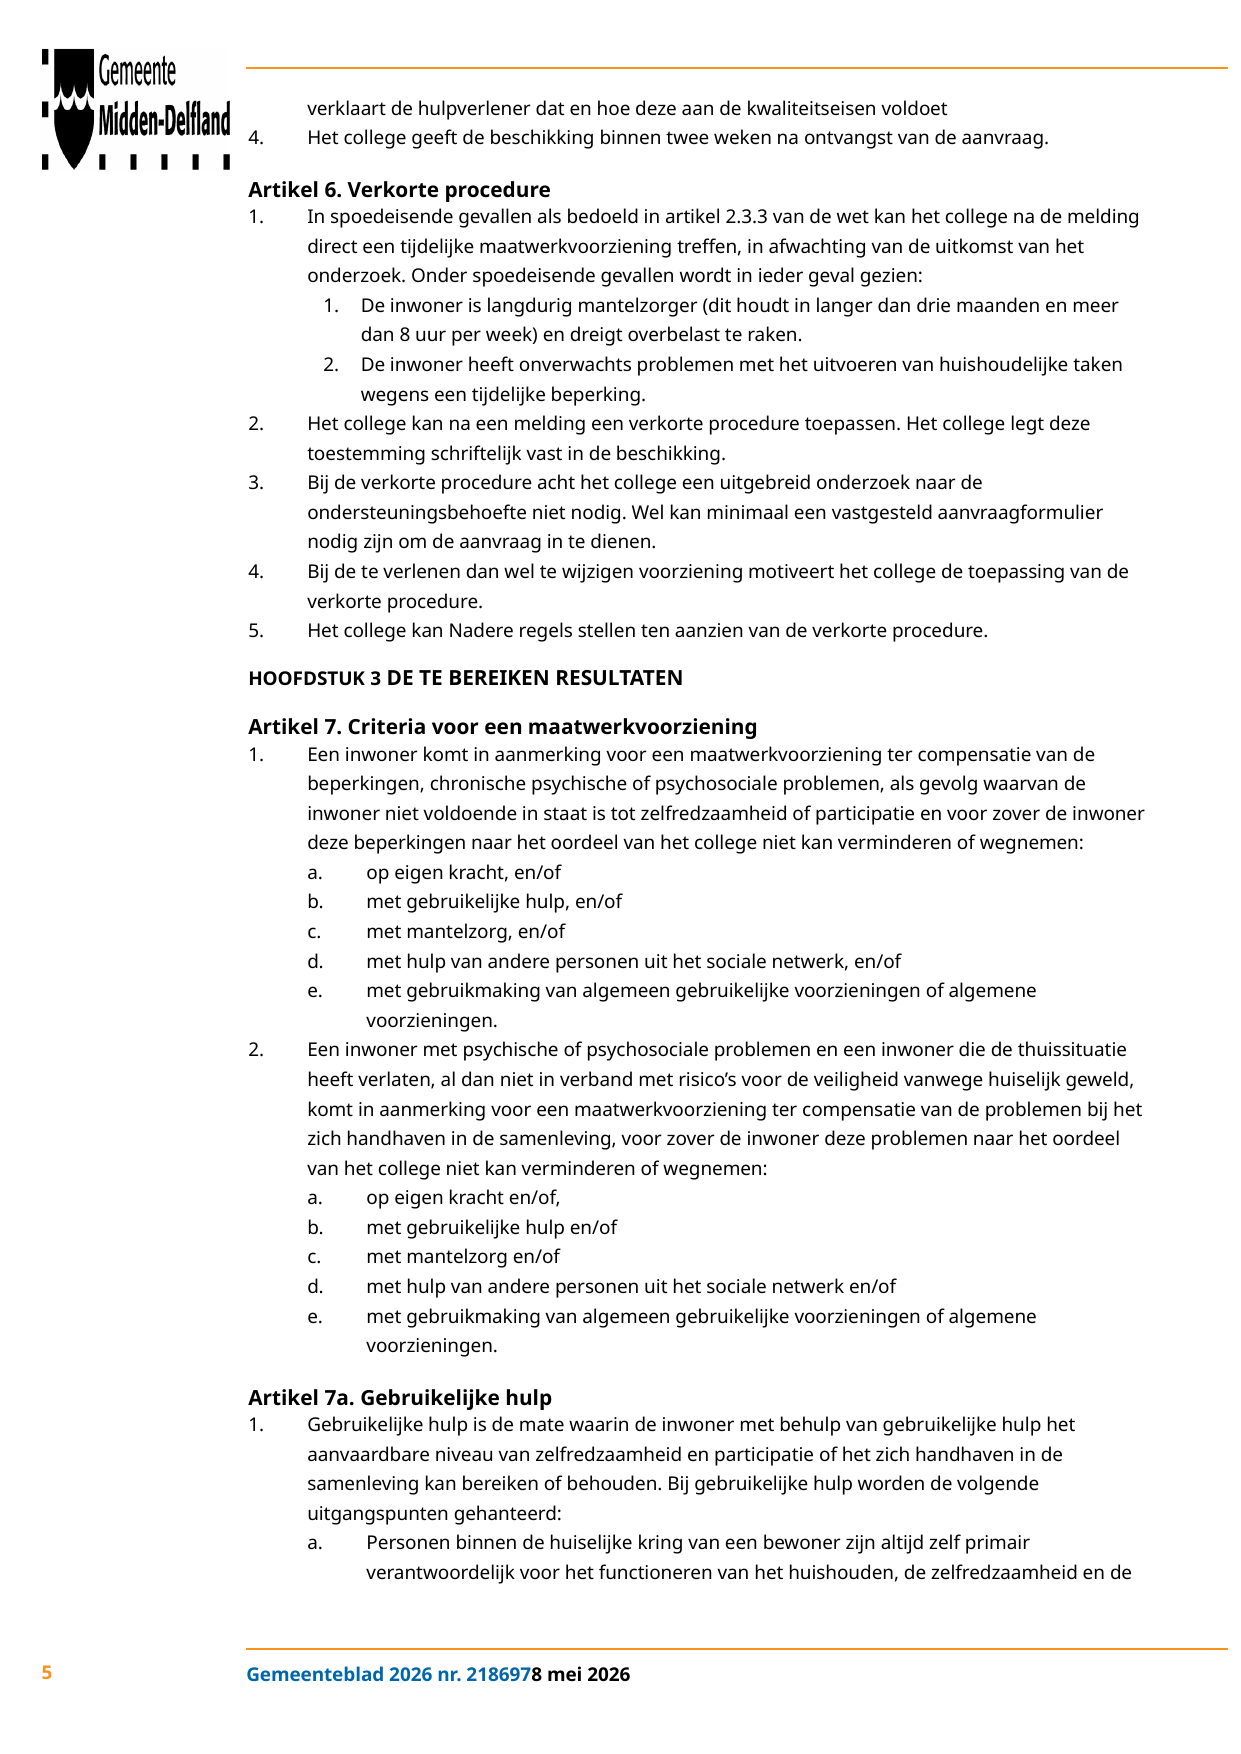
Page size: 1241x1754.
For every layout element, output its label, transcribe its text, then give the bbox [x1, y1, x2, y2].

list met hulp van andere personen uit het sociale netwerk en/of [307, 1273, 1152, 1299]
list Gebruikelijke hulp is de mate waarin de inwoner met behulp van gebruikelijke hulp het aanvaardbare niveau van zelfredzaamheid en participatie of het zich handhaven in de samenleving kan bereiken of behouden. Bij gebruikelijke hulp worden de volgende uitgangspunten gehanteerd: [248, 1411, 1152, 1526]
list met mantelzorg en/of [307, 1244, 1152, 1269]
list De inwoner heeft onverwachts problemen met het uitvoeren van huishoudelijke taken wegens een tijdelijke beperking. [323, 351, 1152, 406]
list met hulp van andere personen uit het sociale netwerk, en/of [307, 948, 1152, 973]
list Het college kan na een melding een verkorte procedure toepassen. Het college legt deze toestemming schriftelijk vast in de beschikking. [248, 410, 1152, 466]
list Het college geeft de beschikking binnen twee weken na ontvangst van de aanvraag. [248, 124, 1152, 150]
list op eigen kracht, en/of [307, 859, 1152, 885]
list op eigen kracht en/of, [307, 1184, 1152, 1210]
list Een inwoner komt in aanmerking voor een maatwerkvoorziening ter compensatie van de beperkingen, chronische psychische of psychosociale problemen, als gevolg waarvan de inwoner niet voldoende in staat is tot zelfredzaamheid of participatie en voor zover de inwoner deze beperkingen naar het oordeel van het college niet kan verminderen of wegnemen: [248, 741, 1152, 855]
list De inwoner is langdurig mantelzorger (dit houdt in langer dan drie maanden en meer dan 8 uur per week) en dreigt overbelast te raken. [323, 292, 1152, 347]
list Het college kan Nadere regels stellen ten aanzien van de verkorte procedure. [248, 617, 1152, 643]
list met gebruikelijke hulp, en/of [307, 889, 1152, 914]
list met mantelzorg, en/of [307, 918, 1152, 944]
picture [41, 47, 231, 172]
text Artikel 7a. Gebruikelijke hulp [248, 1383, 1152, 1411]
list Bij de te verlenen dan wel te wijzigen voorziening motiveert het college de toepassing van de verkorte procedure. [248, 558, 1152, 613]
list met gebruikelijke hulp en/of [307, 1214, 1152, 1240]
text Artikel 7. Criteria voor een maatwerkvoorziening [248, 712, 1152, 741]
text Artikel 6. Verkorte procedure [248, 175, 1152, 203]
list Bij de verkorte procedure acht het college een uitgebreid onderzoek naar de ondersteuningsbehoefte niet nodig. Wel kan minimaal een vastgesteld aanvraagformulier nodig zijn om de aanvraag in te dienen. [248, 469, 1152, 554]
list verklaart de hulpverlener dat en hoe deze aan de kwaliteitseisen voldoet [248, 95, 1152, 121]
text HOOFDSTUK 3 DE TE BEREIKEN RESULTATEN [248, 663, 1152, 691]
list Personen binnen de huiselijke kring van een bewoner zijn altijd zelf primair verantwoordelijk voor het functioneren van het huishouden, de zelfredzaamheid en de [307, 1529, 1152, 1585]
list met gebruikmaking van algemeen gebruikelijke voorzieningen of algemene voorzieningen. [307, 1303, 1152, 1358]
list met gebruikmaking van algemeen gebruikelijke voorzieningen of algemene voorzieningen. [307, 977, 1152, 1033]
list Een inwoner met psychische of psychosociale problemen en een inwoner die de thuissituatie heeft verlaten, al dan niet in verband met risico’s voor de veiligheid vanwege huiselijk geweld, komt in aanmerking voor een maatwerkvoorziening ter compensatie van de problemen bij het zich handhaven in de samenleving, voor zover de inwoner deze problemen naar het oordeel van het college niet kan verminderen of wegnemen: [248, 1037, 1152, 1181]
list In spoedeisende gevallen als bedoeld in artikel 2.3.3 van de wet kan het college na de melding direct een tijdelijke maatwerkvoorziening treffen, in afwachting van de uitkomst van het onderzoek. Onder spoedeisende gevallen wordt in ieder geval gezien: [248, 203, 1152, 288]
